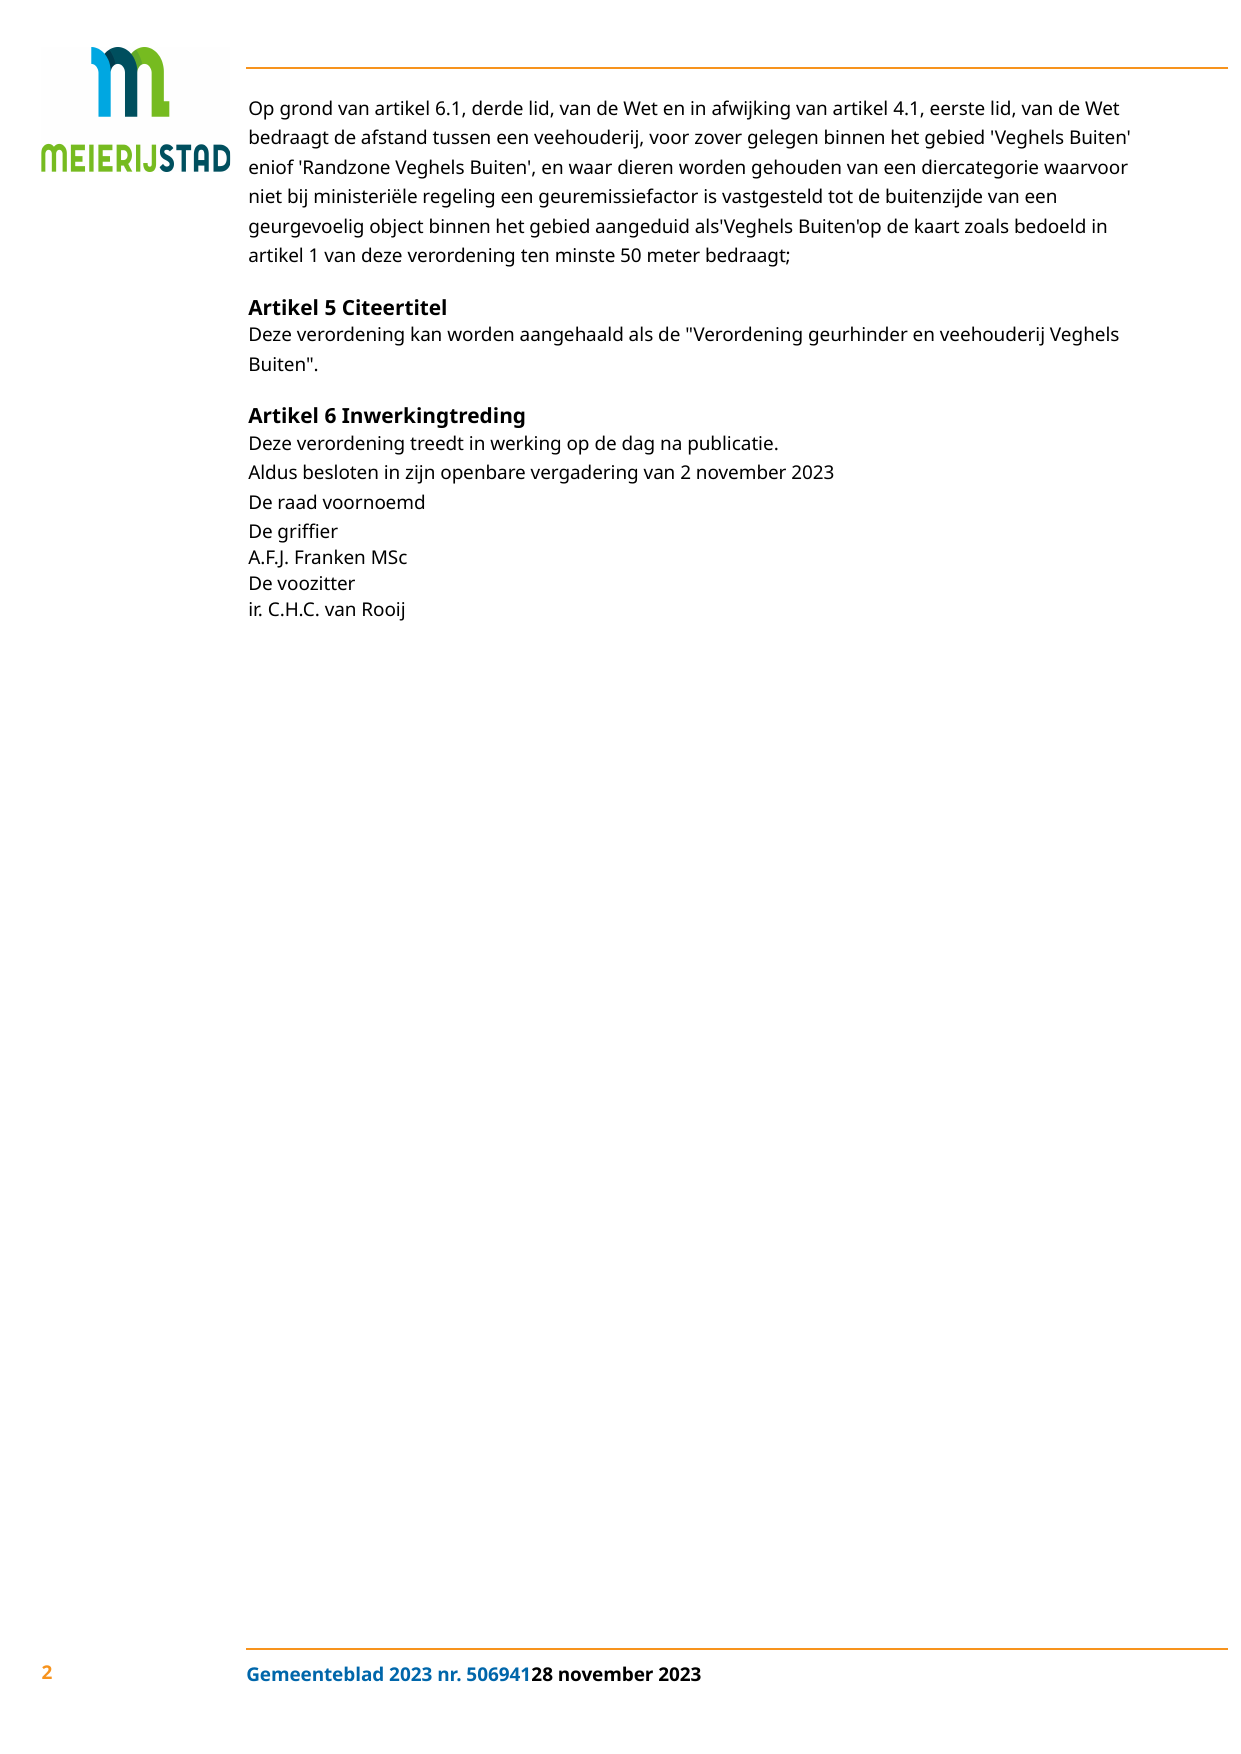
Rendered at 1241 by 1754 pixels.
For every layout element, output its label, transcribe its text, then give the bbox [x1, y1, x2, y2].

text Deze verordening kan worden aangehaald als de "Verordening geurhinder en veehouderij Veghels Buiten". [248, 322, 1152, 377]
text De raad voornoemd [248, 489, 1152, 515]
text ir. C.H.C. van Rooij [248, 596, 1152, 622]
text De griffier [248, 519, 1152, 544]
text Deze verordening treedt in werking op de dag na publicatie. [248, 430, 1152, 456]
picture [41, 47, 231, 172]
text Aldus besloten in zijn openbare vergadering van 2 november 2023 [248, 459, 1152, 485]
text A.F.J. Franken MSc [248, 544, 1152, 570]
text Op grond van artikel 6.1, derde lid, van de Wet en in afwijking van artikel 4.1, eerste lid, van de Wet bedraagt de afstand tussen een veehouderij, voor zover gelegen binnen het gebied 'Veghels Buiten' eniof 'Randzone Veghels Buiten', en waar dieren worden gehouden van een diercategorie waarvoor niet bij ministeriële regeling een geuremissiefactor is vastgesteld tot de buitenzijde van een geurgevoelig object binnen het gebied aangeduid als'Veghels Buiten'op de kaart zoals bedoeld in artikel 1 van deze verordening ten minste 50 meter bedraagt; [248, 95, 1152, 268]
text De voozitter [248, 570, 1152, 596]
text Artikel 6 Inwerkingtreding [248, 402, 1152, 430]
text Artikel 5 Citeertitel [248, 293, 1152, 322]
